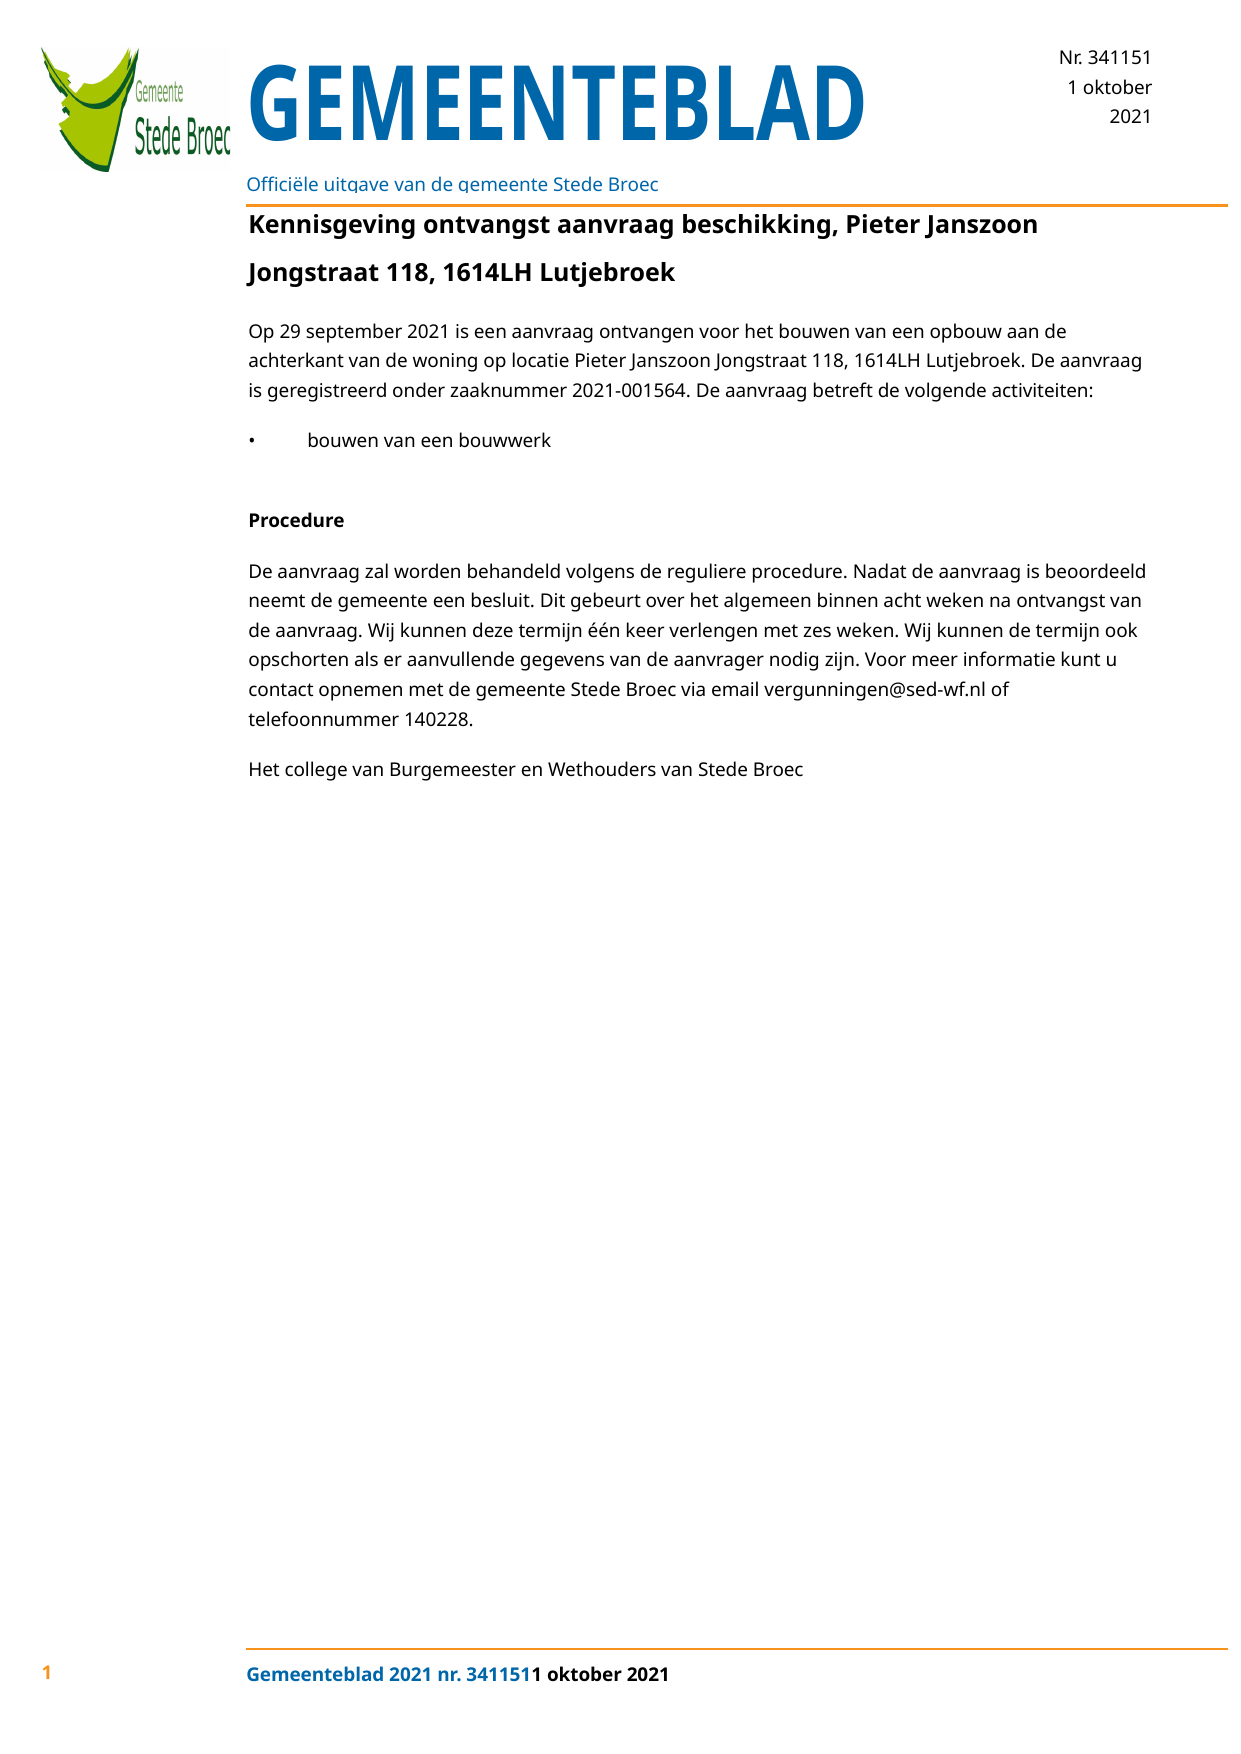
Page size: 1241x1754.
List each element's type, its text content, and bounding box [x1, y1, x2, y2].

text De aanvraag zal worden behandeld volgens de reguliere procedure. Nadat de aanvraag is beoordeeld neemt de gemeente een besluit. Dit gebeurt over het algemeen binnen acht weken na ontvangst van de aanvraag. Wij kunnen deze termijn één keer verlengen met zes weken. Wij kunnen de termijn ook opschorten als er aanvullende gegevens van de aanvrager nodig zijn. Voor meer informatie kunt u contact opnemen met de gemeente Stede Broec via email vergunningen@sed-wf.nl of telefoonnummer 140228. [248, 558, 1152, 732]
text Op 29 september 2021 is een aanvraag ontvangen voor het bouwen van een opbouw aan de achterkant van de woning op locatie Pieter Janszoon Jongstraat 118, 1614LH Lutjebroek. De aanvraag is geregistreerd onder zaaknummer 2021-001564. De aanvraag betreft de volgende activiteiten: [248, 318, 1152, 403]
text Procedure [248, 507, 1152, 533]
text Het college van Burgemeester en Wethouders van Stede Broec [248, 756, 1152, 782]
text Kennisgeving ontvangst aanvraag beschikking, Pieter Janszoon Jongstraat 118, 1614LH Lutjebroek [248, 207, 1152, 288]
picture [41, 47, 231, 172]
list bouwen van een bouwwerk [248, 427, 1152, 453]
